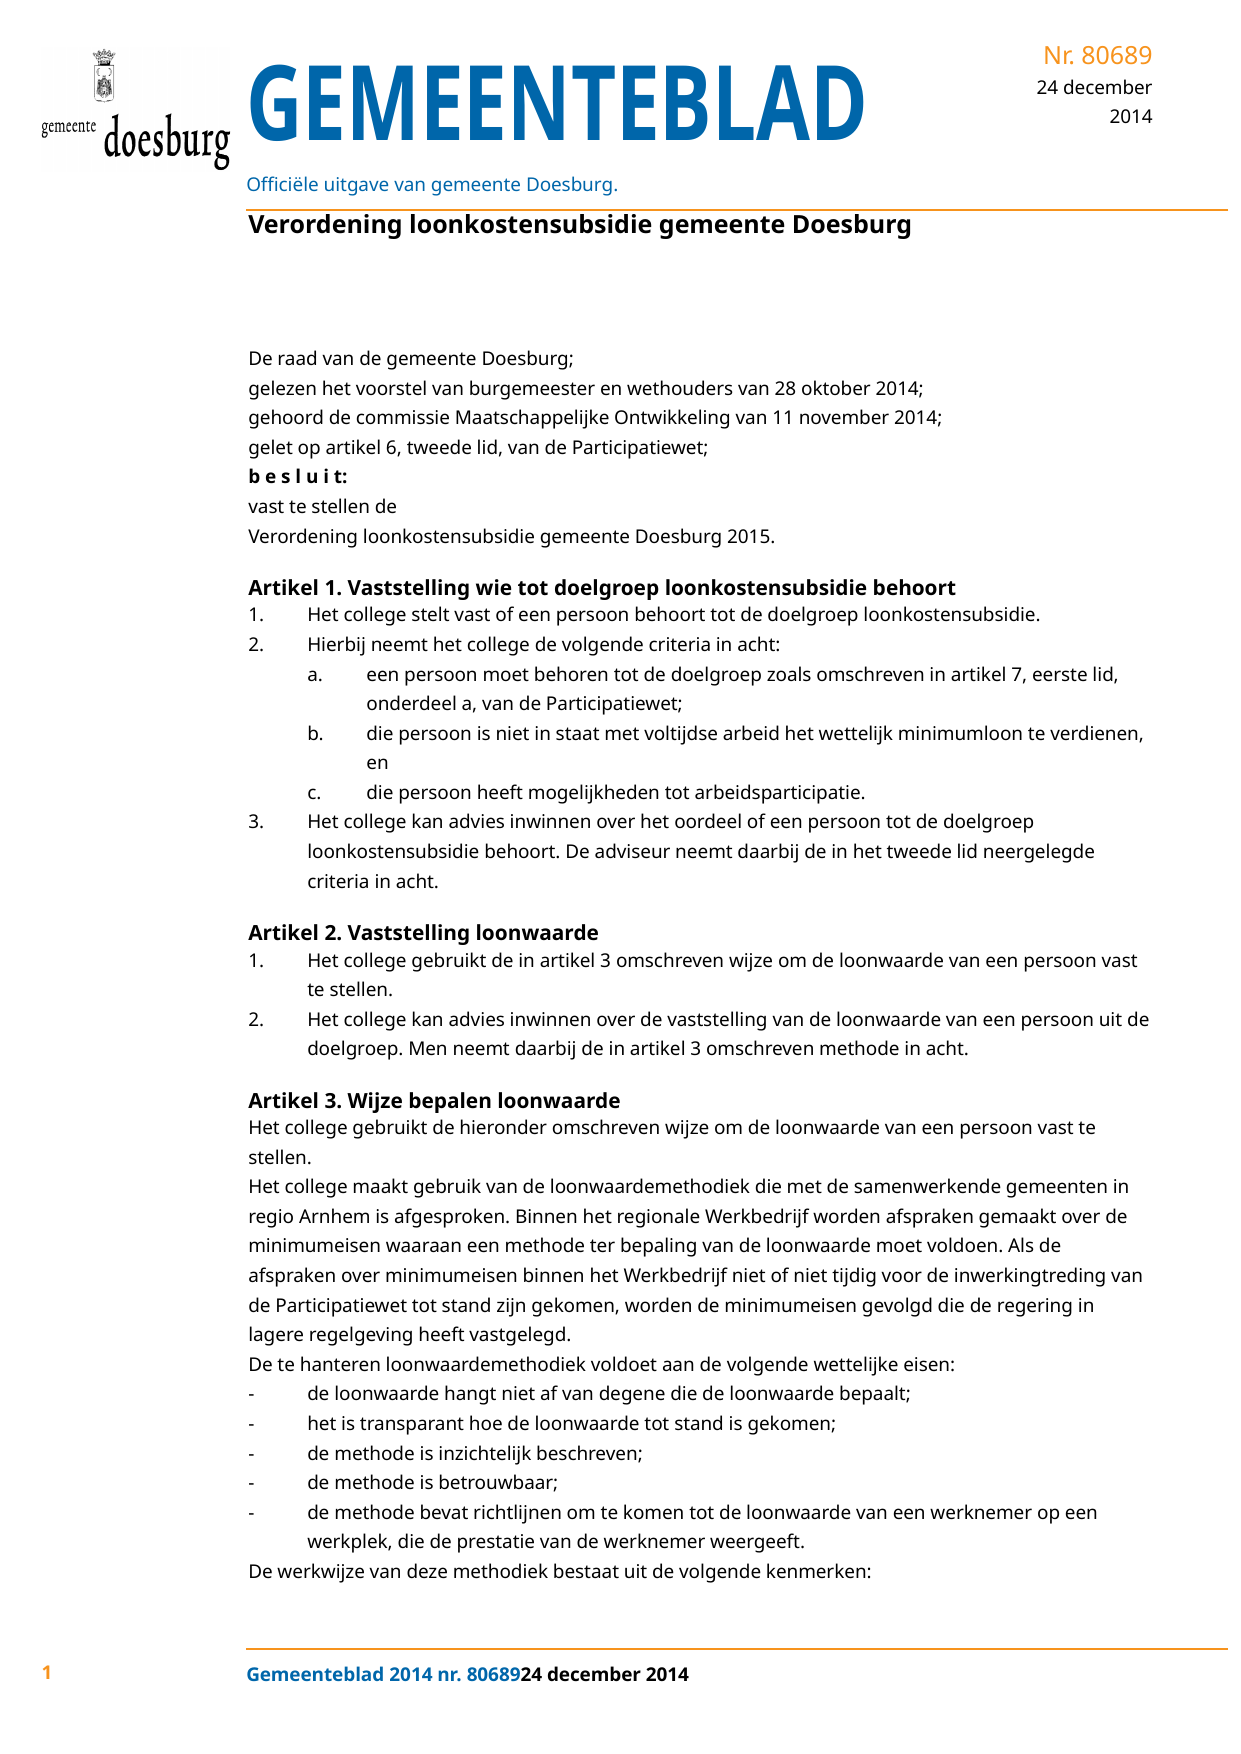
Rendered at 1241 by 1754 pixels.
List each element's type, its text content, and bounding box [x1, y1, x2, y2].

list Het college kan advies inwinnen over de vaststelling van de loonwaarde van een persoon uit de doelgroep. Men neemt daarbij de in artikel 3 omschreven methode in acht. [248, 1006, 1152, 1061]
text Verordening loonkostensubsidie gemeente Doesburg 2015. [248, 523, 1152, 548]
list het is transparant hoe de loonwaarde tot stand is gekomen; [248, 1410, 1152, 1436]
list Hierbij neemt het college de volgende criteria in acht: [248, 631, 1152, 657]
text Het college maakt gebruik van de loonwaardemethodiek die met de samenwerkende gemeenten in regio Arnhem is afgesproken. Binnen het regionale Werkbedrijf worden afspraken gemaakt over de minimumeisen waaraan een methode ter bepaling van de loonwaarde moet voldoen. Als de afspraken over minimumeisen binnen het Werkbedrijf niet of niet tijdig voor de inwerkingtreding van de Participatiewet tot stand zijn gekomen, worden de minimumeisen gevolgd die de regering in lagere regelgeving heeft vastgelegd. [248, 1173, 1152, 1347]
text b e s l u i t: [248, 464, 1152, 489]
list de methode is inzichtelijk beschreven; [248, 1440, 1152, 1466]
list een persoon moet behoren tot de doelgroep zoals omschreven in artikel 7, eerste lid, onderdeel a, van de Participatiewet; [307, 661, 1152, 716]
text Het college gebruikt de hieronder omschreven wijze om de loonwaarde van een persoon vast te stellen. [248, 1114, 1152, 1170]
list die persoon is niet in staat met voltijdse arbeid het wettelijk minimumloon te verdienen, en [307, 720, 1152, 775]
text gelet op artikel 6, tweede lid, van de Participatiewet; [248, 434, 1152, 460]
text Artikel 1. Vaststelling wie tot doelgroep loonkostensubsidie behoort [248, 573, 1152, 602]
list de methode bevat richtlijnen om te komen tot de loonwaarde van een werknemer op een werkplek, die de prestatie van de werknemer weergeeft. [248, 1499, 1152, 1554]
text Artikel 3. Wijze bepalen loonwaarde [248, 1086, 1152, 1114]
list de loonwaarde hangt niet af van degene die de loonwaarde bepaalt; [248, 1381, 1152, 1406]
text gelezen het voorstel van burgemeester en wethouders van 28 oktober 2014; [248, 375, 1152, 401]
text De raad van de gemeente Doesburg; [248, 345, 1152, 371]
text De te hanteren loonwaardemethodiek voldoet aan de volgende wettelijke eisen: [248, 1351, 1152, 1377]
text gehoord de commissie Maatschappelijke Ontwikkeling van 11 november 2014; [248, 404, 1152, 430]
text Verordening loonkostensubsidie gemeente Doesburg [248, 211, 1152, 241]
list Het college stelt vast of een persoon behoort tot de doelgroep loonkostensubsidie. [248, 602, 1152, 627]
text De werkwijze van deze methodiek bestaat uit de volgende kenmerken: [248, 1558, 1152, 1584]
text vast te stellen de [248, 493, 1152, 519]
list die persoon heeft mogelijkheden tot arbeidsparticipatie. [307, 779, 1152, 805]
text Artikel 2. Vaststelling loonwaarde [248, 918, 1152, 947]
list Het college gebruikt de in artikel 3 omschreven wijze om de loonwaarde van een persoon vast te stellen. [248, 947, 1152, 1002]
list Het college kan advies inwinnen over het oordeel of een persoon tot de doelgroep loonkostensubsidie behoort. De adviseur neemt daarbij de in het tweede lid neergelegde criteria in acht. [248, 809, 1152, 894]
picture [41, 47, 231, 172]
list de methode is betrouwbaar; [248, 1469, 1152, 1495]
